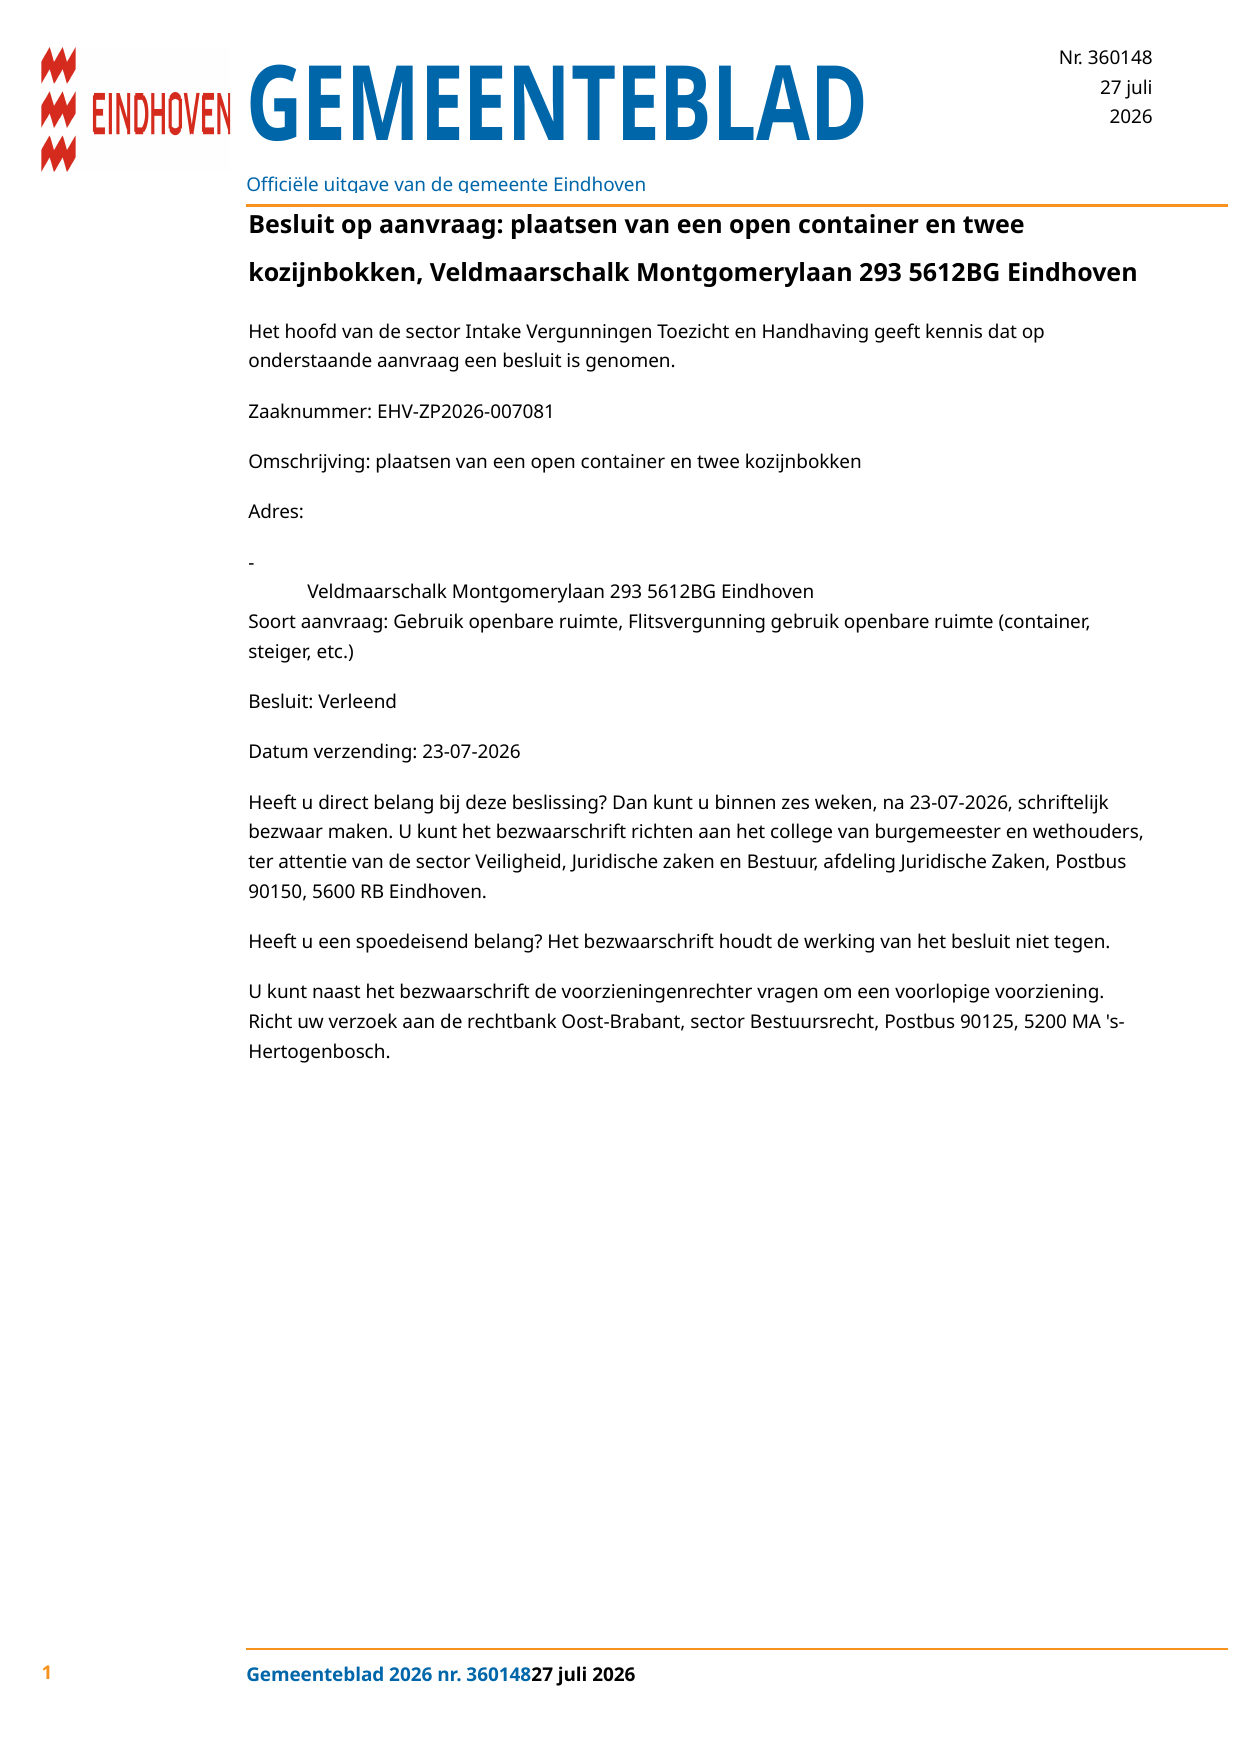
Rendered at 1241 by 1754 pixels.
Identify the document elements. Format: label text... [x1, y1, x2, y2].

text Het hoofd van de sector Intake Vergunningen Toezicht en Handhaving geeft kennis dat op onderstaande aanvraag een besluit is genomen. [248, 318, 1152, 373]
text U kunt naast het bezwaarschrift de voorzieningenrechter vragen om een voorlopige voorziening. Richt uw verzoek aan de rechtbank Oost-Brabant, sector Bestuursrecht, Postbus 90125, 5200 MA 's-Hertogenbosch. [248, 979, 1152, 1064]
text Besluit op aanvraag: plaatsen van een open container en twee kozijnbokken, Veldmaarschalk Montgomerylaan 293 5612BG Eindhoven [248, 207, 1152, 288]
list Veldmaarschalk Montgomerylaan 293 5612BG Eindhoven [248, 579, 1152, 604]
text Heeft u direct belang bij deze beslissing? Dan kunt u binnen zes weken, na 23-07-2026, schriftelijk bezwaar maken. U kunt het bezwaarschrift richten aan het college van burgemeester en wethouders, ter attentie van de sector Veiligheid, Juridische zaken en Bestuur, afdeling Juridische Zaken, Postbus 90150, 5600 RB Eindhoven. [248, 789, 1152, 904]
text Omschrijving: plaatsen van een open container en twee kozijnbokken [248, 448, 1152, 474]
text Datum verzending: 23-07-2026 [248, 739, 1152, 764]
text Zaaknummer: EHV-ZP2026-007081 [248, 398, 1152, 424]
text Adres: [248, 499, 1152, 524]
text Heeft u een spoedeisend belang? Het bezwaarschrift houdt de werking van het besluit niet tegen. [248, 928, 1152, 954]
text Soort aanvraag: Gebruik openbare ruimte, Flitsvergunning gebruik openbare ruimte (container, steiger, etc.) [248, 608, 1152, 664]
picture [41, 47, 231, 172]
text Besluit: Verleend [248, 688, 1152, 714]
